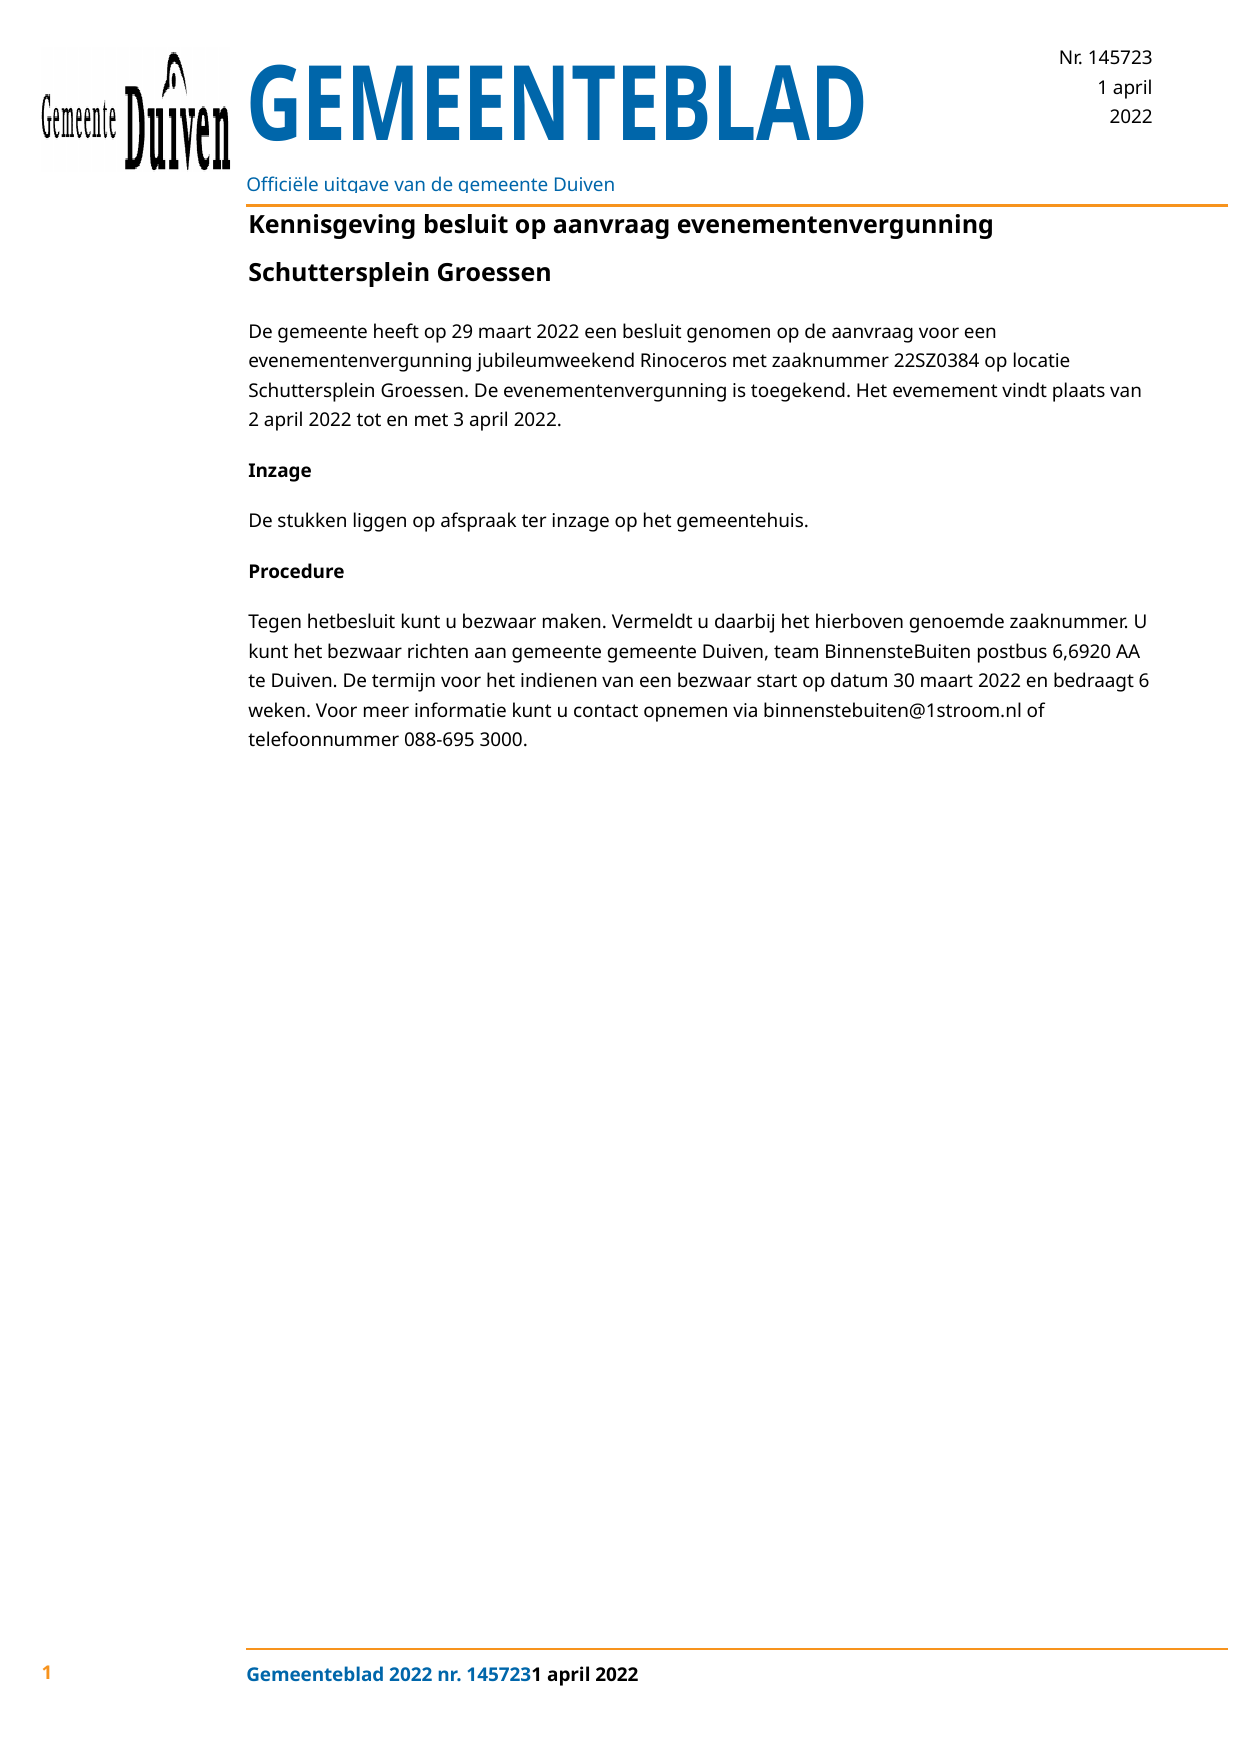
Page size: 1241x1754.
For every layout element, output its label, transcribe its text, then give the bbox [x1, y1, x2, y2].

text Inzage [248, 457, 1152, 483]
text De stukken liggen op afspraak ter inzage op het gemeentehuis. [248, 507, 1152, 533]
text Procedure [248, 558, 1152, 584]
text De gemeente heeft op 29 maart 2022 een besluit genomen op de aanvraag voor een evenementenvergunning jubileumweekend Rinoceros met zaaknummer 22SZ0384 op locatie Schuttersplein Groessen. De evenementenvergunning is toegekend. Het evemement vindt plaats van 2 april 2022 tot en met 3 april 2022. [248, 318, 1152, 432]
text Tegen hetbesluit kunt u bezwaar maken. Vermeldt u daarbij het hierboven genoemde zaaknummer. U kunt het bezwaar richten aan gemeente gemeente Duiven, team BinnensteBuiten postbus 6,6920 AA te Duiven. De termijn voor het indienen van een bezwaar start op datum 30 maart 2022 en bedraagt 6 weken. Voor meer informatie kunt u contact opnemen via binnenstebuiten@1stroom.nl of telefoonnummer 088-695 3000. [248, 608, 1152, 752]
picture [41, 47, 231, 172]
text Kennisgeving besluit op aanvraag evenementenvergunning Schuttersplein Groessen [248, 207, 1152, 288]
